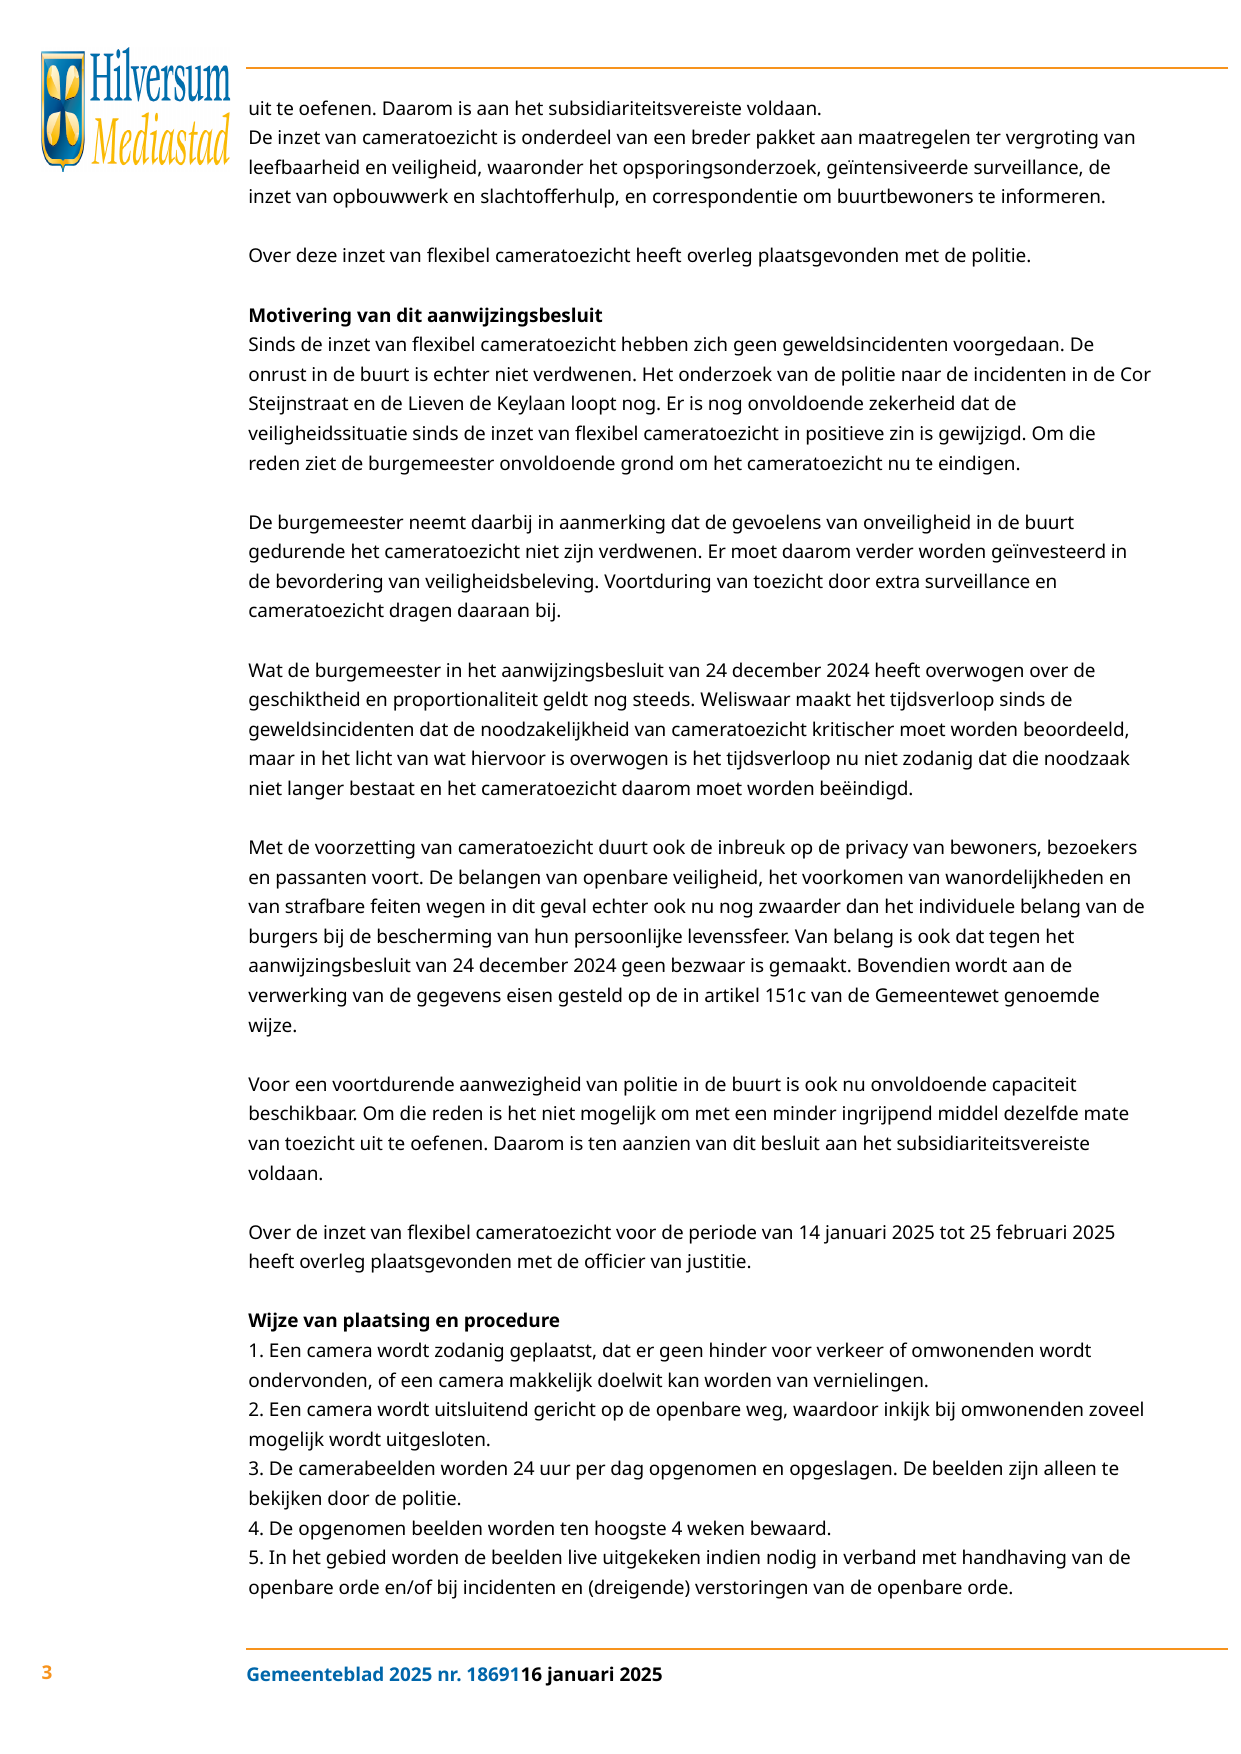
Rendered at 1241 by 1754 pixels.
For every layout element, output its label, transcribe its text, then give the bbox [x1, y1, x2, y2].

text Motivering van dit aanwijzingsbesluit [248, 302, 1152, 328]
text Over de inzet van flexibel cameratoezicht voor de periode van 14 januari 2025 tot 25 februari 2025 heeft overleg plaatsgevonden met de officier van justitie. [248, 1219, 1152, 1274]
text 2. Een camera wordt uitsluitend gericht op de openbare weg, waardoor inkijk bij omwonenden zoveel mogelijk wordt uitgesloten. [248, 1396, 1152, 1452]
text Wijze van plaatsing en procedure [248, 1308, 1152, 1333]
text De burgemeester neemt daarbij in aanmerking dat de gevoelens van onveiligheid in de buurt gedurende het cameratoezicht niet zijn verdwenen. Er moet daarom verder worden geïnvesteerd in de bevordering van veiligheidsbeleving. Voortduring van toezicht door extra surveillance en cameratoezicht dragen daaraan bij. [248, 509, 1152, 623]
text Over deze inzet van flexibel cameratoezicht heeft overleg plaatsgevonden met de politie. [248, 243, 1152, 268]
text 5. In het gebied worden de beelden live uitgekeken indien nodig in verband met handhaving van de openbare orde en/of bij incidenten en (dreigende) verstoringen van de openbare orde. [248, 1544, 1152, 1600]
text Voor een voortdurende aanwezigheid van politie in de buurt is ook nu onvoldoende capaciteit beschikbaar. Om die reden is het niet mogelijk om met een minder ingrijpend middel dezelfde mate van toezicht uit te oefenen. Daarom is ten aanzien van dit besluit aan het subsidiariteitsvereiste voldaan. [248, 1071, 1152, 1186]
text Sinds de inzet van flexibel cameratoezicht hebben zich geen geweldsincidenten voorgedaan. De onrust in de buurt is echter niet verdwenen. Het onderzoek van de politie naar de incidenten in de Cor Steijnstraat en de Lieven de Keylaan loopt nog. Er is nog onvoldoende zekerheid dat de veiligheidssituatie sinds de inzet van flexibel cameratoezicht in positieve zin is gewijzigd. Om die reden ziet de burgemeester onvoldoende grond om het cameratoezicht nu te eindigen. [248, 331, 1152, 476]
text 1. Een camera wordt zodanig geplaatst, dat er geen hinder voor verkeer of omwonenden wordt ondervonden, of een camera makkelijk doelwit kan worden van vernielingen. [248, 1337, 1152, 1393]
text 4. De opgenomen beelden worden ten hoogste 4 weken bewaard. [248, 1515, 1152, 1541]
text Wat de burgemeester in het aanwijzingsbesluit van 24 december 2024 heeft overwogen over de geschiktheid en proportionaliteit geldt nog steeds. Weliswaar maakt het tijdsverloop sinds de geweldsincidenten dat de noodzakelijkheid van cameratoezicht kritischer moet worden beoordeeld, maar in het licht van wat hiervoor is overwogen is het tijdsverloop nu niet zodanig dat die noodzaak niet langer bestaat en het cameratoezicht daarom moet worden beëindigd. [248, 657, 1152, 801]
text 3. De camerabeelden worden 24 uur per dag opgenomen en opgeslagen. De beelden zijn alleen te bekijken door de politie. [248, 1456, 1152, 1511]
picture [41, 47, 231, 172]
text Met de voorzetting van cameratoezicht duurt ook de inbreuk op de privacy van bewoners, bezoekers en passanten voort. De belangen van openbare veiligheid, het voorkomen van wanordelijkheden en van strafbare feiten wegen in dit geval echter ook nu nog zwaarder dan het individuele belang van de burgers bij de bescherming van hun persoonlijke levenssfeer. Van belang is ook dat tegen het aanwijzingsbesluit van 24 december 2024 geen bezwaar is gemaakt. Bovendien wordt aan de verwerking van de gegevens eisen gesteld op de in artikel 151c van de Gemeentewet genoemde wijze. [248, 834, 1152, 1038]
text De inzet van cameratoezicht is onderdeel van een breder pakket aan maatregelen ter vergroting van leefbaarheid en veiligheid, waaronder het opsporingsonderzoek, geïntensiveerde surveillance, de inzet van opbouwwerk en slachtofferhulp, en correspondentie om buurtbewoners te informeren. [248, 124, 1152, 209]
text uit te oefenen. Daarom is aan het subsidiariteitsvereiste voldaan. [248, 95, 1152, 121]
